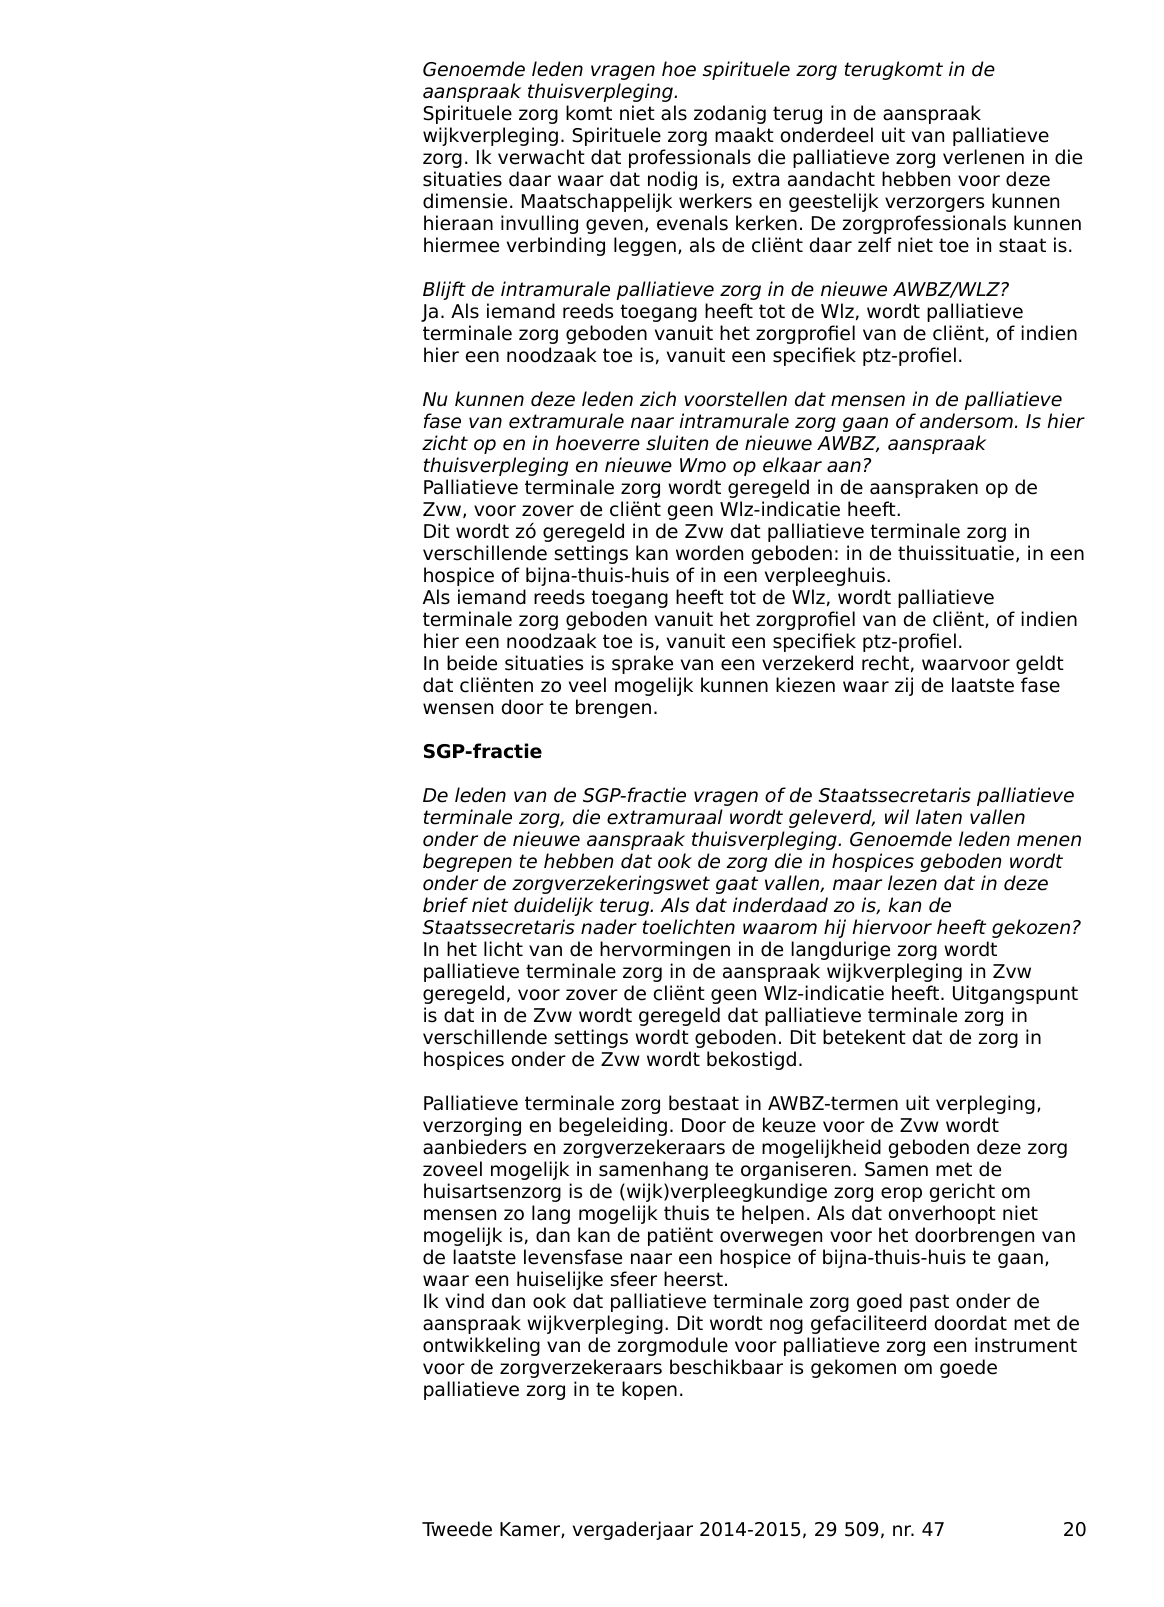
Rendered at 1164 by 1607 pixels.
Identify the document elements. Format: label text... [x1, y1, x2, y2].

text Spirituele zorg komt niet als zodanig terug in de aanspraak wijkverpleging. Spirituele zorg maakt onderdeel uit van palliatieve zorg. Ik verwacht dat professionals die palliatieve zorg verlenen in die situaties daar waar dat nodig is, extra aandacht hebben voor deze dimensie. Maatschappelijk werkers en geestelijk verzorgers kunnen hieraan invulling geven, evenals kerken. De zorgprofessionals kunnen hiermee verbinding leggen, als de cliënt daar zelf niet toe in staat is. [422, 103, 1087, 257]
text Genoemde leden vragen hoe spirituele zorg terugkomt in de aanspraak thuisverpleging. [422, 59, 1087, 103]
text In beide situaties is sprake van een verzekerd recht, waarvoor geldt dat cliënten zo veel mogelijk kunnen kiezen waar zij de laatste fase wensen door te brengen. [422, 653, 1087, 719]
text Nu kunnen deze leden zich voorstellen dat mensen in de palliatieve fase van extramurale naar intramurale zorg gaan of andersom. Is hier zicht op en in hoeverre sluiten de nieuwe AWBZ, aanspraak thuisverpleging en nieuwe Wmo op elkaar aan? [422, 389, 1087, 477]
text Palliatieve terminale zorg bestaat in AWBZ-termen uit verpleging, verzorging en begeleiding. Door de keuze voor de Zvw wordt aanbieders en zorgverzekeraars de mogelijkheid geboden deze zorg zoveel mogelijk in samenhang te organiseren. Samen met de huisartsenzorg is de (wijk)verpleegkundige zorg erop gericht om mensen zo lang mogelijk thuis te helpen. Als dat onverhoopt niet mogelijk is, dan kan de patiënt overwegen voor het doorbrengen van de laatste levensfase naar een hospice of bijna-thuis-huis te gaan, waar een huiselijke sfeer heerst. [422, 1093, 1087, 1291]
text Dit wordt zó geregeld in de Zvw dat palliatieve terminale zorg in verschillende settings kan worden geboden: in de thuissituatie, in een hospice of bijna-thuis-huis of in een verpleeghuis. [422, 521, 1087, 587]
text De leden van de SGP-fractie vragen of de Staatssecretaris palliatieve terminale zorg, die extramuraal wordt geleverd, wil laten vallen onder de nieuwe aanspraak thuisverpleging. Genoemde leden menen begrepen te hebben dat ook de zorg die in hospices geboden wordt onder de zorgverzekeringswet gaat vallen, maar lezen dat in deze brief niet duidelijk terug. Als dat inderdaad zo is, kan de Staatssecretaris nader toelichten waarom hij hiervoor heeft gekozen? [422, 785, 1087, 939]
text Blijft de intramurale palliatieve zorg in de nieuwe AWBZ/WLZ? [422, 279, 1087, 301]
text Ik vind dan ook dat palliatieve terminale zorg goed past onder de aanspraak wijkverpleging. Dit wordt nog gefaciliteerd doordat met de ontwikkeling van de zorgmodule voor palliatieve zorg een instrument voor de zorgverzekeraars beschikbaar is gekomen om goede palliatieve zorg in te kopen. [422, 1291, 1087, 1401]
text Als iemand reeds toegang heeft tot de Wlz, wordt palliatieve terminale zorg geboden vanuit het zorgprofiel van de cliënt, of indien hier een noodzaak toe is, vanuit een specifiek ptz-profiel. [422, 587, 1087, 653]
text In het licht van de hervormingen in de langdurige zorg wordt palliatieve terminale zorg in de aanspraak wijkverpleging in Zvw geregeld, voor zover de cliënt geen Wlz-indicatie heeft. Uitgangspunt is dat in de Zvw wordt geregeld dat palliatieve terminale zorg in verschillende settings wordt geboden. Dit betekent dat de zorg in hospices onder de Zvw wordt bekostigd. [422, 939, 1087, 1071]
text Palliatieve terminale zorg wordt geregeld in de aanspraken op de Zvw, voor zover de cliënt geen Wlz-indicatie heeft. [422, 477, 1087, 521]
subtitle SGP-fractie [422, 741, 1087, 763]
text Ja. Als iemand reeds toegang heeft tot de Wlz, wordt palliatieve terminale zorg geboden vanuit het zorgprofiel van de cliënt, of indien hier een noodzaak toe is, vanuit een specifiek ptz-profiel. [422, 301, 1087, 367]
